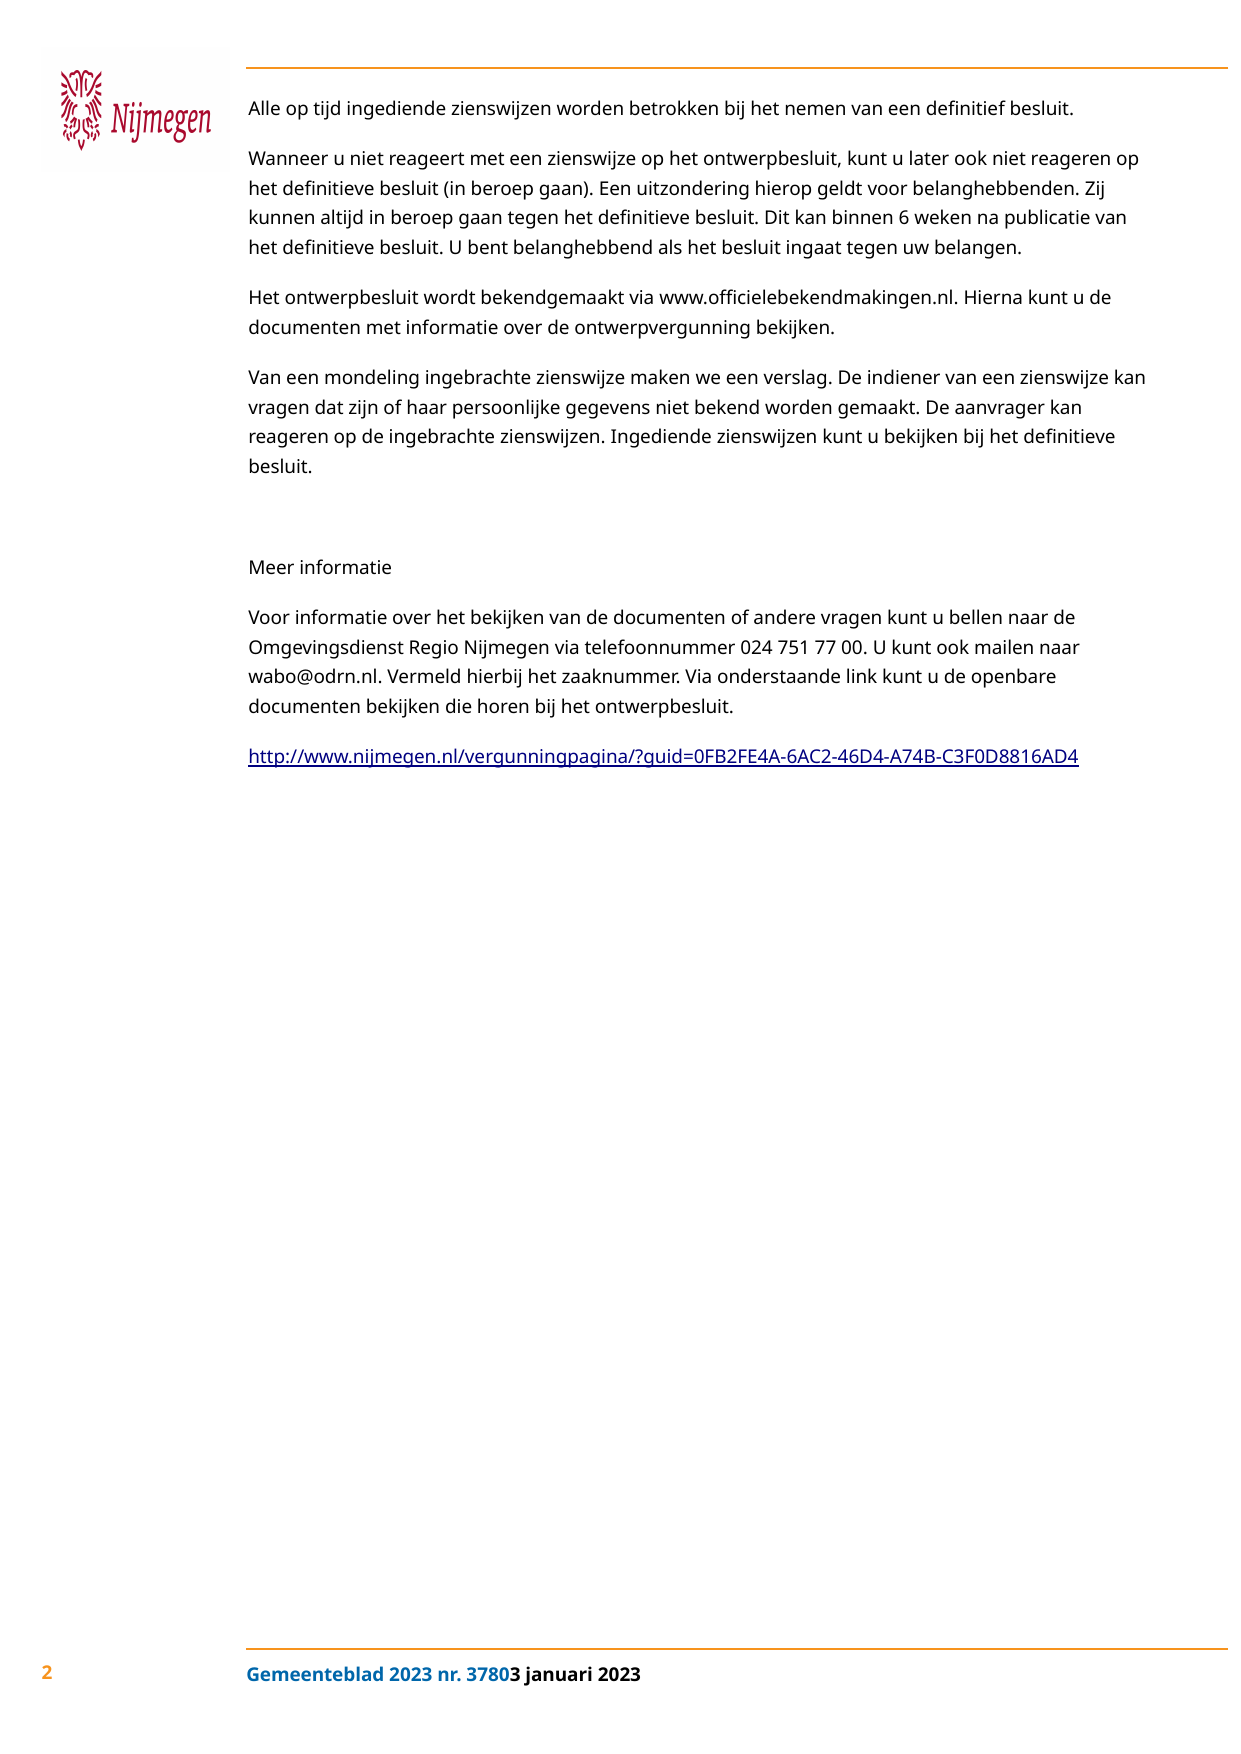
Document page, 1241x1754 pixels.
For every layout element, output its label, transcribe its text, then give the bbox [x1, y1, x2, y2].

text Van een mondeling ingebrachte zienswijze maken we een verslag. De indiener van een zienswijze kan vragen dat zijn of haar persoonlijke gegevens niet bekend worden gemaakt. De aanvrager kan reageren op de ingebrachte zienswijzen. Ingediende zienswijzen kunt u bekijken bij het definitieve besluit. [248, 364, 1152, 479]
text Voor informatie over het bekijken van de documenten of andere vragen kunt u bellen naar de Omgevingsdienst Regio Nijmegen via telefoonnummer 024 751 77 00. U kunt ook mailen naar wabo@odrn.nl. Vermeld hierbij het zaaknummer. Via onderstaande link kunt u de openbare documenten bekijken die horen bij het ontwerpbesluit. [248, 604, 1152, 719]
text Het ontwerpbesluit wordt bekendgemaakt via www.officielebekendmakingen.nl. Hierna kunt u de documenten met informatie over de ontwerpvergunning bekijken. [248, 284, 1152, 340]
text Alle op tijd ingediende zienswijzen worden betrokken bij het nemen van een definitief besluit. [248, 95, 1152, 121]
text http://www.nijmegen.nl/vergunningpagina/?guid=0FB2FE4A-6AC2-46D4-A74B-C3F0D8816AD4 [248, 743, 1152, 769]
text Wanneer u niet reageert met een zienswijze op het ontwerpbesluit, kunt u later ook niet reageren op het definitieve besluit (in beroep gaan). Een uitzondering hierop geldt voor belanghebbenden. Zij kunnen altijd in beroep gaan tegen het definitieve besluit. Dit kan binnen 6 weken na publicatie van het definitieve besluit. U bent belanghebbend als het besluit ingaat tegen uw belangen. [248, 145, 1152, 260]
text Meer informatie [248, 554, 1152, 580]
picture [41, 47, 231, 172]
